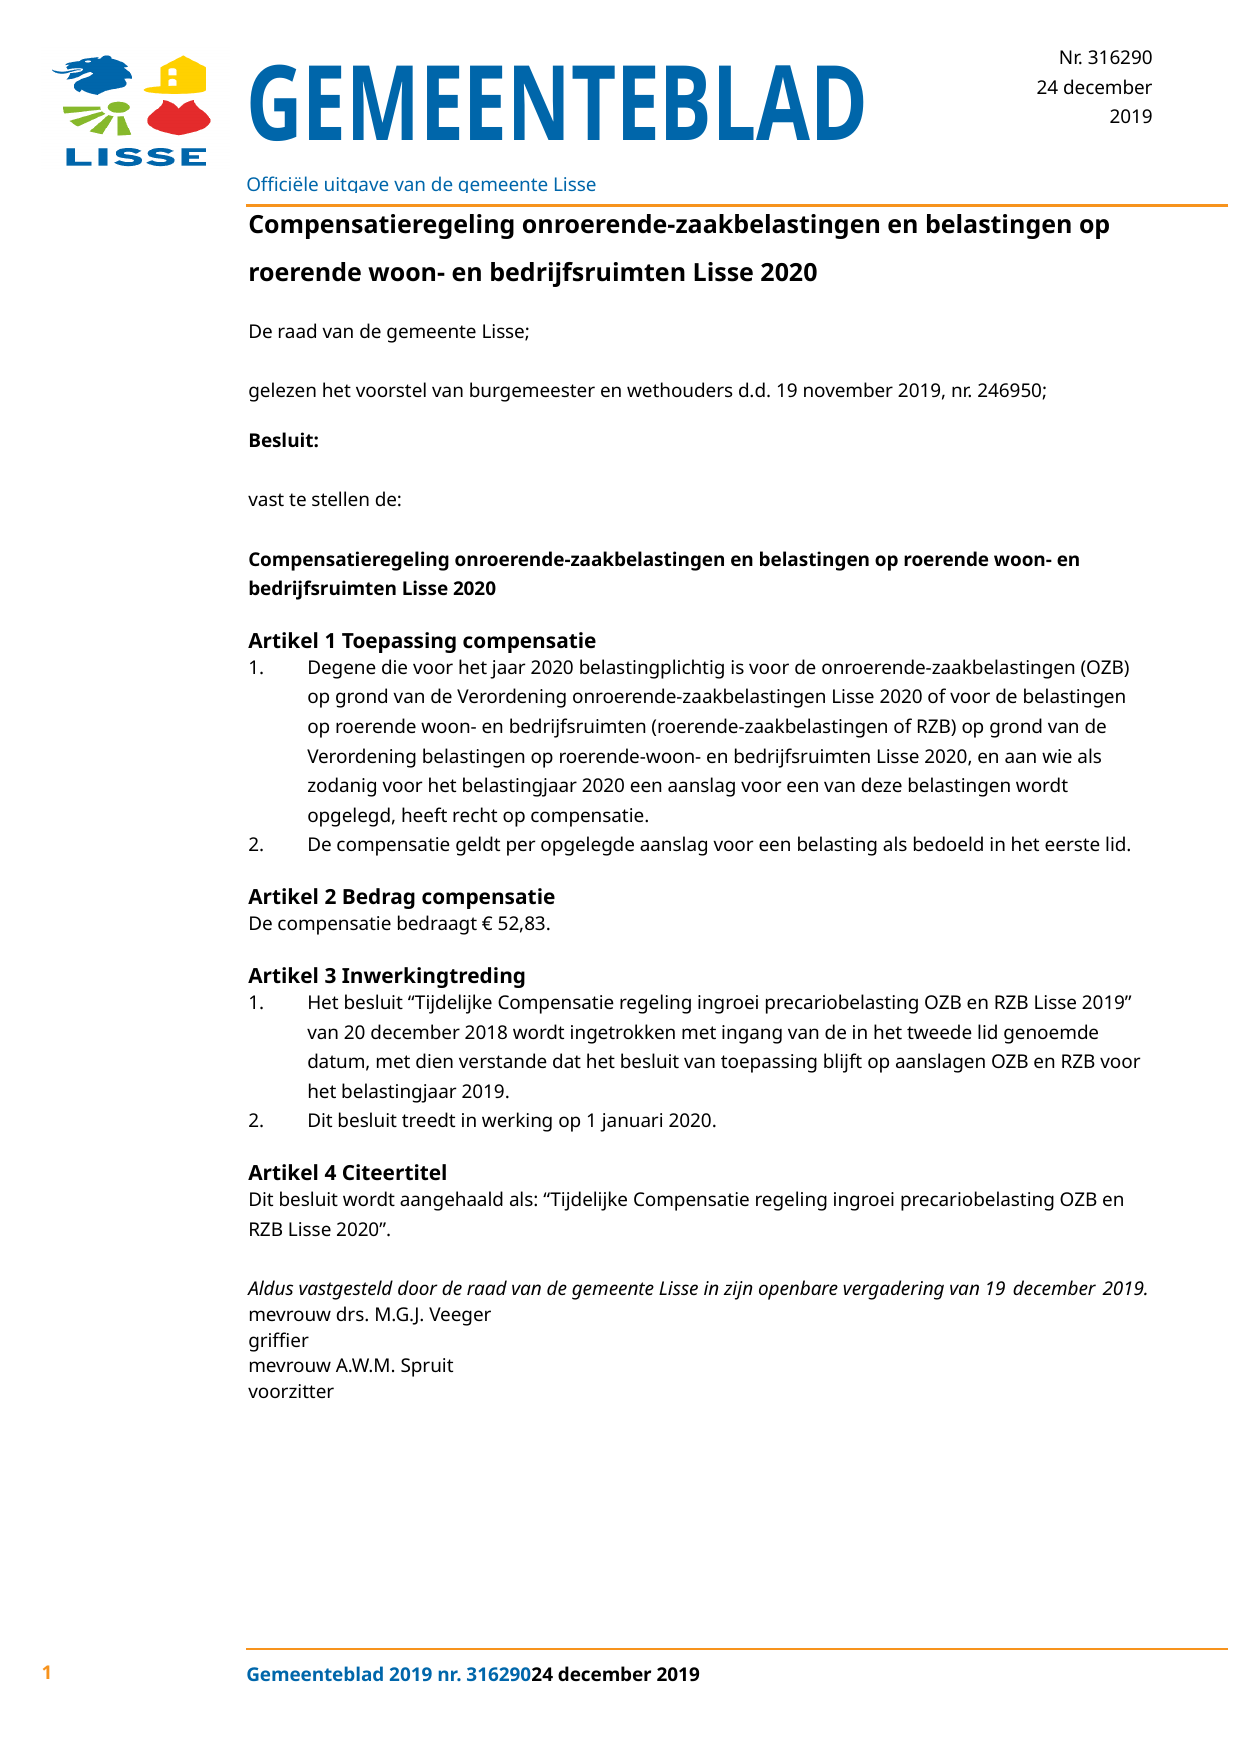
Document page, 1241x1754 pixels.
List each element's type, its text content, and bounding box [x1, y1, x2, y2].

text Compensatieregeling onroerende-zaakbelastingen en belastingen op roerende woon- en bedrijfsruimten Lisse 2020 [248, 546, 1152, 601]
text vast te stellen de: [248, 487, 1152, 512]
text griffier [248, 1327, 1152, 1352]
text mevrouw A.W.M. Spruit [248, 1352, 1152, 1378]
list De compensatie geldt per opgelegde aanslag voor een belasting als bedoeld in het eerste lid. [248, 832, 1152, 857]
text gelezen het voorstel van burgemeester en wethouders d.d. 19 november 2019, nr. 246950; [248, 377, 1152, 403]
text Compensatieregeling onroerende-zaakbelastingen en belastingen op roerende woon- en bedrijfsruimten Lisse 2020 [248, 207, 1152, 288]
picture [41, 47, 231, 172]
text Artikel 1 Toepassing compensatie [248, 626, 1152, 654]
text Aldus vastgesteld door de raad van de gemeente Lisse in zijn openbare vergadering van 19 december 2019. [248, 1275, 1152, 1301]
text Artikel 4 Citeertitel [248, 1158, 1152, 1187]
list Degene die voor het jaar 2020 belastingplichtig is voor de onroerende-zaakbelastingen (OZB) op grond van de Verordening onroerende-zaakbelastingen Lisse 2020 of voor de belastingen op roerende woon- en bedrijfsruimten (roerende-zaakbelastingen of RZB) op grond van de Verordening belastingen op roerende-woon- en bedrijfsruimten Lisse 2020, en aan wie als zodanig voor het belastingjaar 2020 een aanslag voor een van deze belastingen wordt opgelegd, heeft recht op compensatie. [248, 654, 1152, 828]
text Artikel 2 Bedrag compensatie [248, 882, 1152, 911]
text Dit besluit wordt aangehaald als: “Tijdelijke Compensatie regeling ingroei precariobelasting OZB en RZB Lisse 2020”. [248, 1187, 1152, 1242]
text De compensatie bedraagt € 52,83. [248, 911, 1152, 936]
list Dit besluit treedt in werking op 1 januari 2020. [248, 1108, 1152, 1133]
text mevrouw drs. M.G.J. Veeger [248, 1301, 1152, 1327]
text Artikel 3 Inwerkingtreding [248, 961, 1152, 989]
text voorzitter [248, 1378, 1152, 1404]
text De raad van de gemeente Lisse; [248, 318, 1152, 344]
list Het besluit “Tijdelijke Compensatie regeling ingroei precariobelasting OZB en RZB Lisse 2019” van 20 december 2018 wordt ingetrokken met ingang van de in het tweede lid genoemde datum, met dien verstande dat het besluit van toepassing blijft op aanslagen OZB en RZB voor het belastingjaar 2019. [248, 989, 1152, 1104]
text Besluit: [248, 427, 1152, 453]
